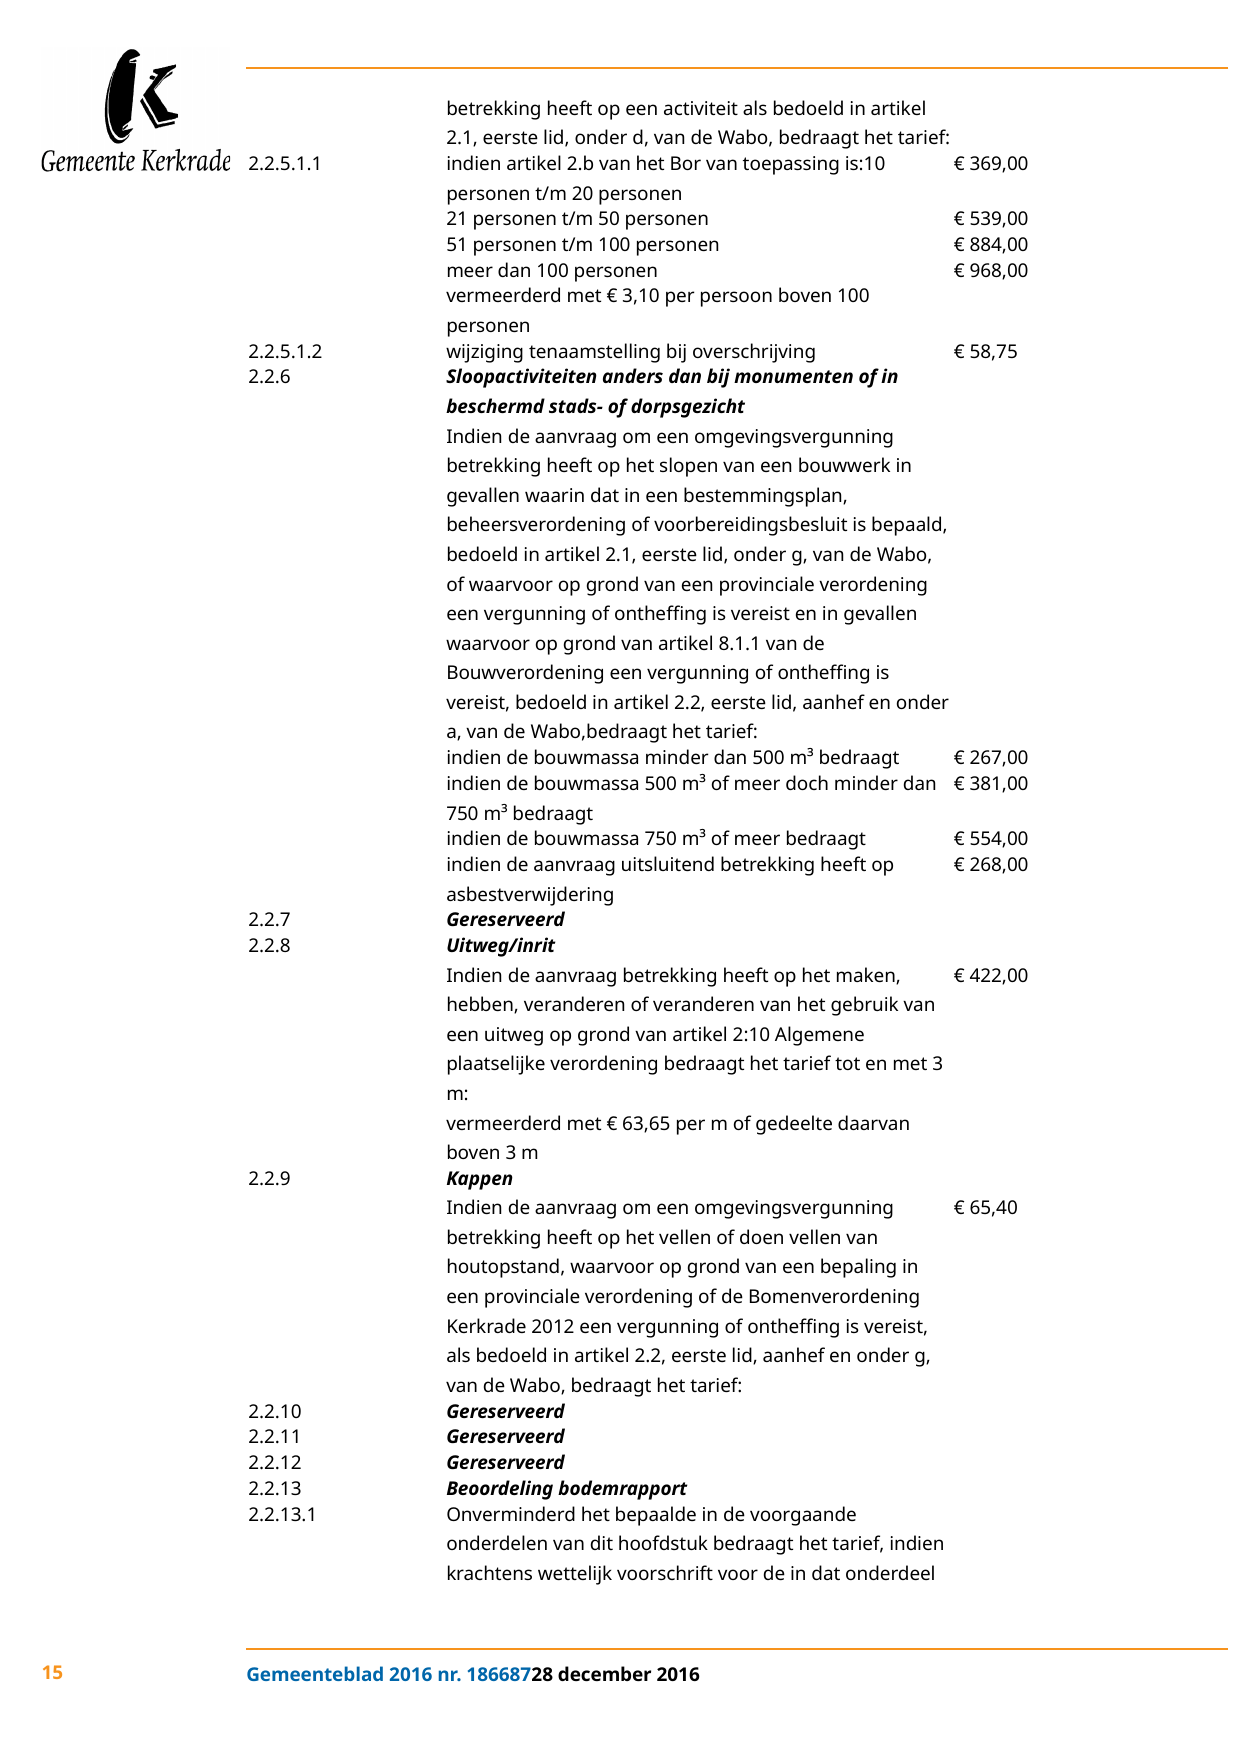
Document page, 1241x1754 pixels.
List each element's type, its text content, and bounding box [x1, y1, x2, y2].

table_cell 21 personen t/m 50 personen [446, 205, 954, 231]
table_cell 2.2.9 [248, 1165, 446, 1398]
table_cell 2.2.7 [248, 906, 446, 932]
table_cell 2.2.6 [248, 364, 446, 744]
table_cell Gereserveerd [446, 1398, 954, 1423]
table_cell indien de aanvraag uitsluitend betrekking heeft op asbestverwijdering [446, 851, 954, 906]
table_cell Sloopactiviteiten anders dan bij monumenten of in beschermd stads- of dorpsgezicht Indien de aanvraag om een omgevingsvergunning betrekking heeft op het slopen van een bouwwerk in gevallen waarin dat in een bestemmingsplan, beheersverordening of voorbereidingsbesluit is bepaald, bedoeld in artikel 2.1, eerste lid, onder g, van de Wabo, of waarvoor op grond van een provinciale verordening een vergunning of ontheffing is vereist en in gevallen waarvoor op grond van artikel 8.1.1 van de Bouwverordening een vergunning of ontheffing is vereist, bedoeld in artikel 2.2, eerste lid, aanhef en onder a, van de Wabo,bedraagt het tarief: [446, 364, 954, 744]
table_cell indien de bouwmassa 750 m³ of meer bedraagt [446, 825, 954, 851]
table_cell 2.2.11 [248, 1424, 446, 1449]
table_cell € 267,00 [954, 744, 1152, 770]
table_cell € 554,00 [954, 825, 1152, 851]
table_cell Gereserveerd [446, 906, 954, 932]
table_cell [954, 1475, 1152, 1501]
table_cell vermeerderd met € 3,10 per persoon boven 100 personen [446, 283, 954, 338]
table_cell 51 personen t/m 100 personen [446, 231, 954, 257]
table_cell Uitweg/inrit Indien de aanvraag betrekking heeft op het maken, hebben, veranderen of veranderen van het gebruik van een uitweg op grond van artikel 2:10 Algemene plaatselijke verordening bedraagt het tarief tot en met 3 m: vermeerderd met € 63,65 per m of gedeelte daarvan boven 3 m [446, 932, 954, 1165]
table_cell 2.2.8 [248, 932, 446, 1165]
table_cell € 381,00 [954, 770, 1152, 825]
table_cell [248, 283, 446, 338]
table_cell Gereserveerd [446, 1449, 954, 1475]
table_cell 2.2.10 [248, 1398, 446, 1423]
table_cell [954, 1449, 1152, 1475]
table_cell € 539,00 [954, 205, 1152, 231]
table_cell € 65,40 [954, 1165, 1152, 1398]
table_cell 2.2.13 [248, 1475, 446, 1501]
table_cell € 58,75 [954, 338, 1152, 364]
table_cell [248, 205, 446, 231]
table_cell € 422,00 [954, 932, 1152, 1165]
table_cell [954, 95, 1152, 150]
table_cell Beoordeling bodemrapport [446, 1475, 954, 1501]
table_cell indien de bouwmassa minder dan 500 m³ bedraagt [446, 744, 954, 770]
table_cell € 968,00 [954, 257, 1152, 283]
table_cell € 268,00 [954, 851, 1152, 906]
table_cell € 884,00 [954, 231, 1152, 257]
table_cell Gereserveerd [446, 1424, 954, 1449]
table_cell [954, 1398, 1152, 1423]
picture [41, 47, 231, 172]
table_cell [954, 1501, 1152, 1586]
table_cell indien de bouwmassa 500 m³ of meer doch minder dan 750 m³ bedraagt [446, 770, 954, 825]
table_cell 2.2.13.1 [248, 1501, 446, 1586]
table_cell Onverminderd het bepaalde in de voorgaande onderdelen van dit hoofdstuk bedraagt het tarief, indien krachtens wettelijk voorschrift voor de in dat onderdeel [446, 1501, 954, 1586]
table_cell [248, 257, 446, 283]
table_cell [248, 231, 446, 257]
table_cell [248, 95, 446, 150]
table_cell 2.2.5.1.2 [248, 338, 446, 364]
table_cell wijziging tenaamstelling bij overschrijving [446, 338, 954, 364]
table_cell [248, 825, 446, 851]
table_cell [954, 283, 1152, 338]
table_cell 2.2.5.1.1 [248, 150, 446, 205]
table_cell [954, 906, 1152, 932]
table_cell [248, 851, 446, 906]
table_cell [248, 770, 446, 825]
table_cell [248, 744, 446, 770]
table_cell indien artikel 2.b van het Bor van toepassing is:10 personen t/m 20 personen [446, 150, 954, 205]
table_cell € 369,00 [954, 150, 1152, 205]
table_cell [954, 1424, 1152, 1449]
table_cell Kappen Indien de aanvraag om een omgevingsvergunning betrekking heeft op het vellen of doen vellen van houtopstand, waarvoor op grond van een bepaling in een provinciale verordening of de Bomenverordening Kerkrade 2012 een vergunning of ontheffing is vereist, als bedoeld in artikel 2.2, eerste lid, aanhef en onder g, van de Wabo, bedraagt het tarief: [446, 1165, 954, 1398]
table_cell 2.2.12 [248, 1449, 446, 1475]
table_cell betrekking heeft op een activiteit als bedoeld in artikel 2.1, eerste lid, onder d, van de Wabo, bedraagt het tarief: [446, 95, 954, 150]
table_cell meer dan 100 personen [446, 257, 954, 283]
table_cell [954, 364, 1152, 744]
